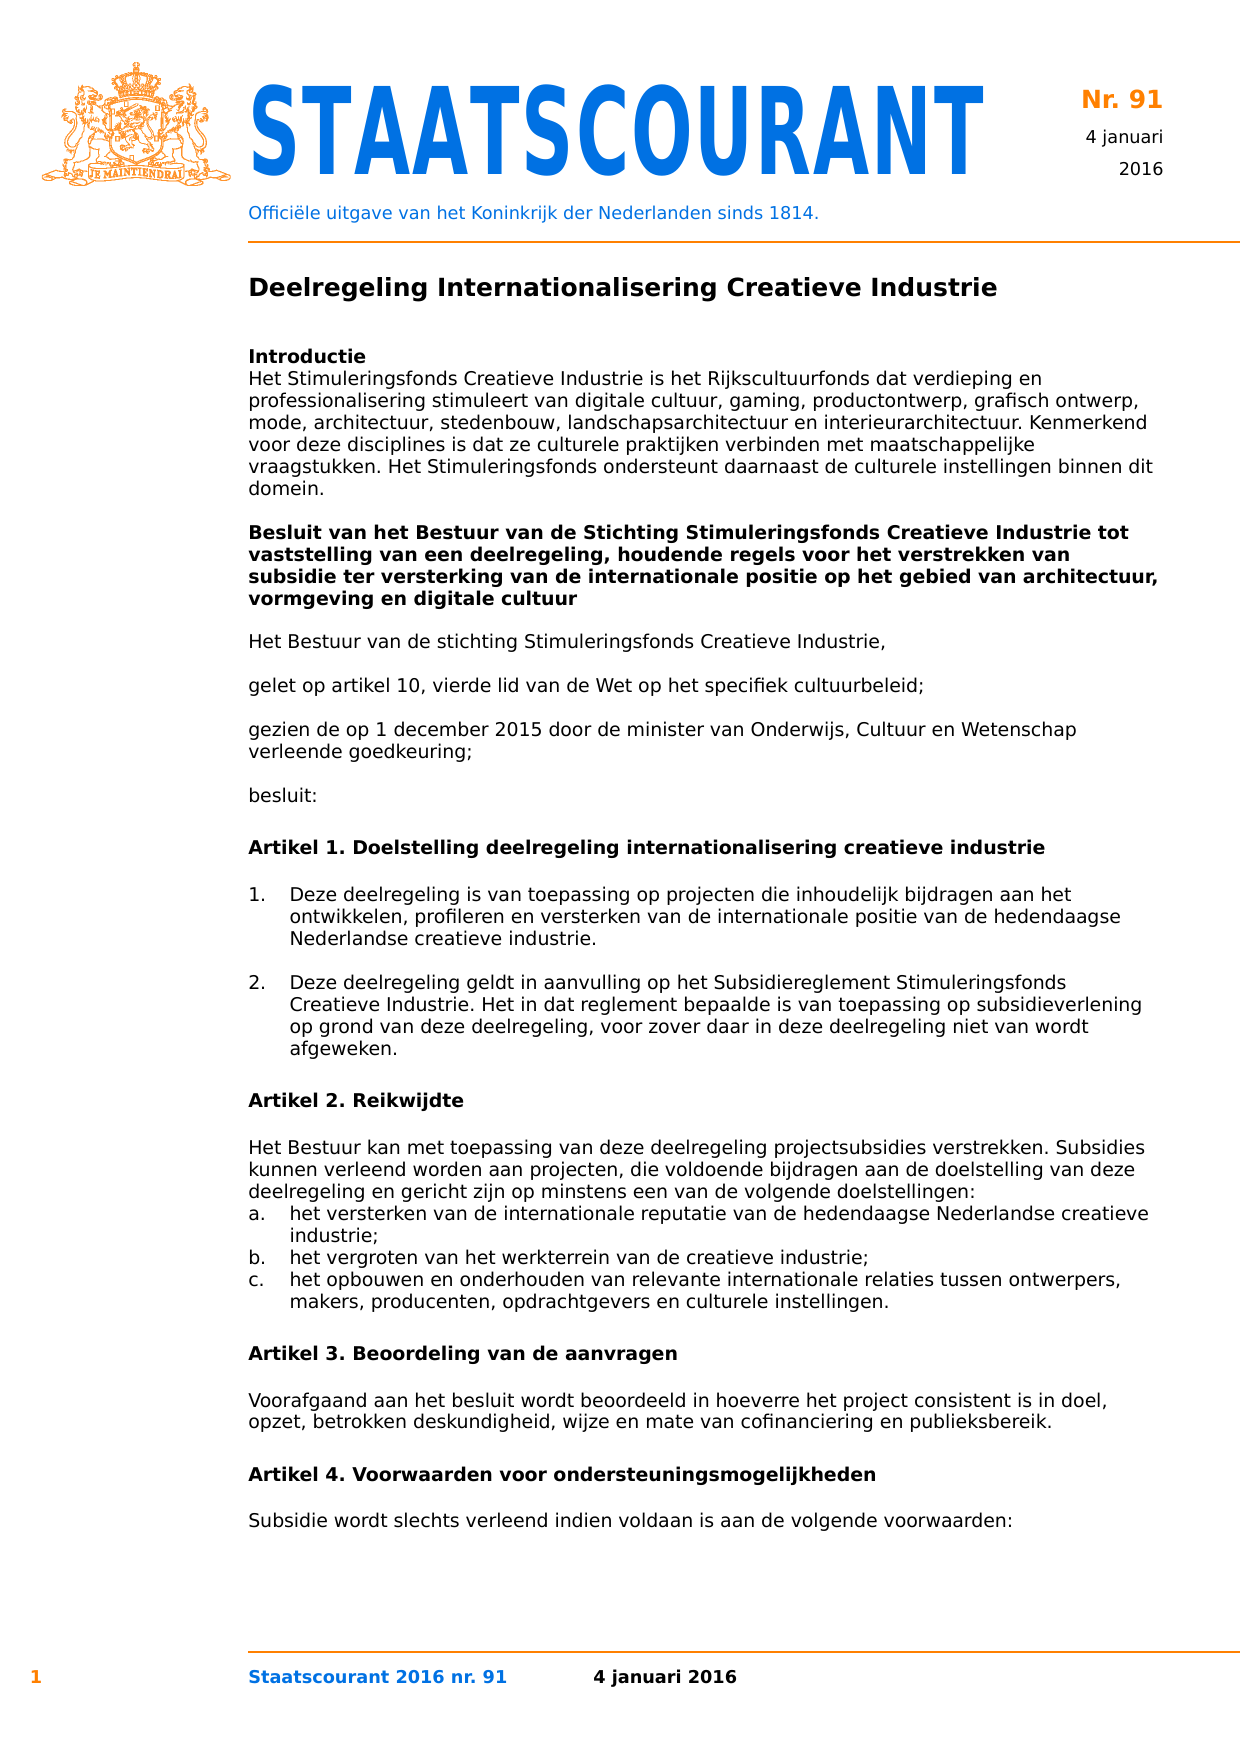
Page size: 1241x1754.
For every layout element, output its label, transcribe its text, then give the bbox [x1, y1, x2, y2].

text c. het opbouwen en onderhouden van relevante internationale relaties tussen ontwerpers, makers, producenten, opdrachtgevers en culturele instellingen. [248, 1268, 1163, 1312]
text b. het vergroten van het werkterrein van de creatieve industrie; [248, 1247, 1163, 1268]
text Het Stimuleringsfonds Creatieve Industrie is het Rijkscultuurfonds dat verdieping en professionalisering stimuleert van digitale cultuur, gaming, productontwerp, grafisch ontwerp, mode, architectuur, stedenbouw, landschapsarchitectuur en interieurarchitectuur. Kenmerkend voor deze disciplines is dat ze culturele praktijken verbinden met maatschappelijke vraagstukken. Het Stimuleringsfonds ondersteunt daarnaast de culturele instellingen binnen dit domein. [248, 368, 1163, 500]
subtitle Deelregeling Internationalisering Creatieve Industrie [248, 273, 1163, 302]
table_header [25, 62, 248, 241]
text a. het versterken van de internationale reputatie van de hedendaagse Nederlandse creatieve industrie; [248, 1203, 1163, 1247]
subtitle Artikel 4. Voorwaarden voor ondersteuningsmogelijkheden [248, 1463, 1163, 1485]
subtitle Artikel 2. Reikwijdte [248, 1090, 1163, 1112]
table_cell 4 januari [998, 121, 1240, 153]
text besluit: [248, 785, 1163, 807]
text Voorafgaand aan het besluit wordt beoordeeld in hoeverre het project consistent is in doel, opzet, betrokken deskundigheid, wijze en mate van cofinanciering en publieksbereik. [248, 1389, 1163, 1433]
text Subsidie wordt slechts verleend indien voldaan is aan de volgende voorwaarden: [248, 1510, 1163, 1532]
table_cell Officiële uitgave van het Koninkrijk der Nederlanden sinds 1814. [248, 203, 1240, 241]
table_header STAATSCOURANT [248, 62, 998, 203]
text 2. Deze deelregeling geldt in aanvulling op het Subsidiereglement Stimuleringsfonds Creatieve Industrie. Het in dat reglement bepaalde is van toepassing op subsidieverlening op grond van deze deelregeling, voor zover daar in deze deelregeling niet van wordt afgeweken. [248, 972, 1163, 1060]
text Introductie [248, 346, 1163, 368]
picture [41, 62, 231, 186]
text Het Bestuur kan met toepassing van deze deelregeling projectsubsidies verstrekken. Subsidies kunnen verleend worden aan projecten, die voldoende bijdragen aan de doelstelling van deze deelregeling en gericht zijn op minstens een van de volgende doelstellingen: [248, 1137, 1163, 1203]
subtitle Artikel 3. Beoordeling van de aanvragen [248, 1342, 1163, 1364]
text Het Bestuur van de stichting Stimuleringsfonds Creatieve Industrie, [248, 631, 1163, 653]
text gelet op artikel 10, vierde lid van de Wet op het specifiek cultuurbeleid; [248, 675, 1163, 697]
text gezien de op 1 december 2015 door de minister van Onderwijs, Cultuur en Wetenschap verleende goedkeuring; [248, 719, 1163, 763]
table_header Nr. 91 [998, 62, 1240, 121]
table_cell 2016 [998, 153, 1240, 203]
subtitle Artikel 1. Doelstelling deelregeling internationalisering creatieve industrie [248, 837, 1163, 859]
text 1. Deze deelregeling is van toepassing op projecten die inhoudelijk bijdragen aan het ontwikkelen, profileren en versterken van de internationale positie van de hedendaagse Nederlandse creatieve industrie. [248, 884, 1163, 950]
text Besluit van het Bestuur van de Stichting Stimuleringsfonds Creatieve Industrie tot vaststelling van een deelregeling, houdende regels voor het verstrekken van subsidie ter versterking van de internationale positie op het gebied van architectuur, vormgeving en digitale cultuur [248, 522, 1163, 609]
